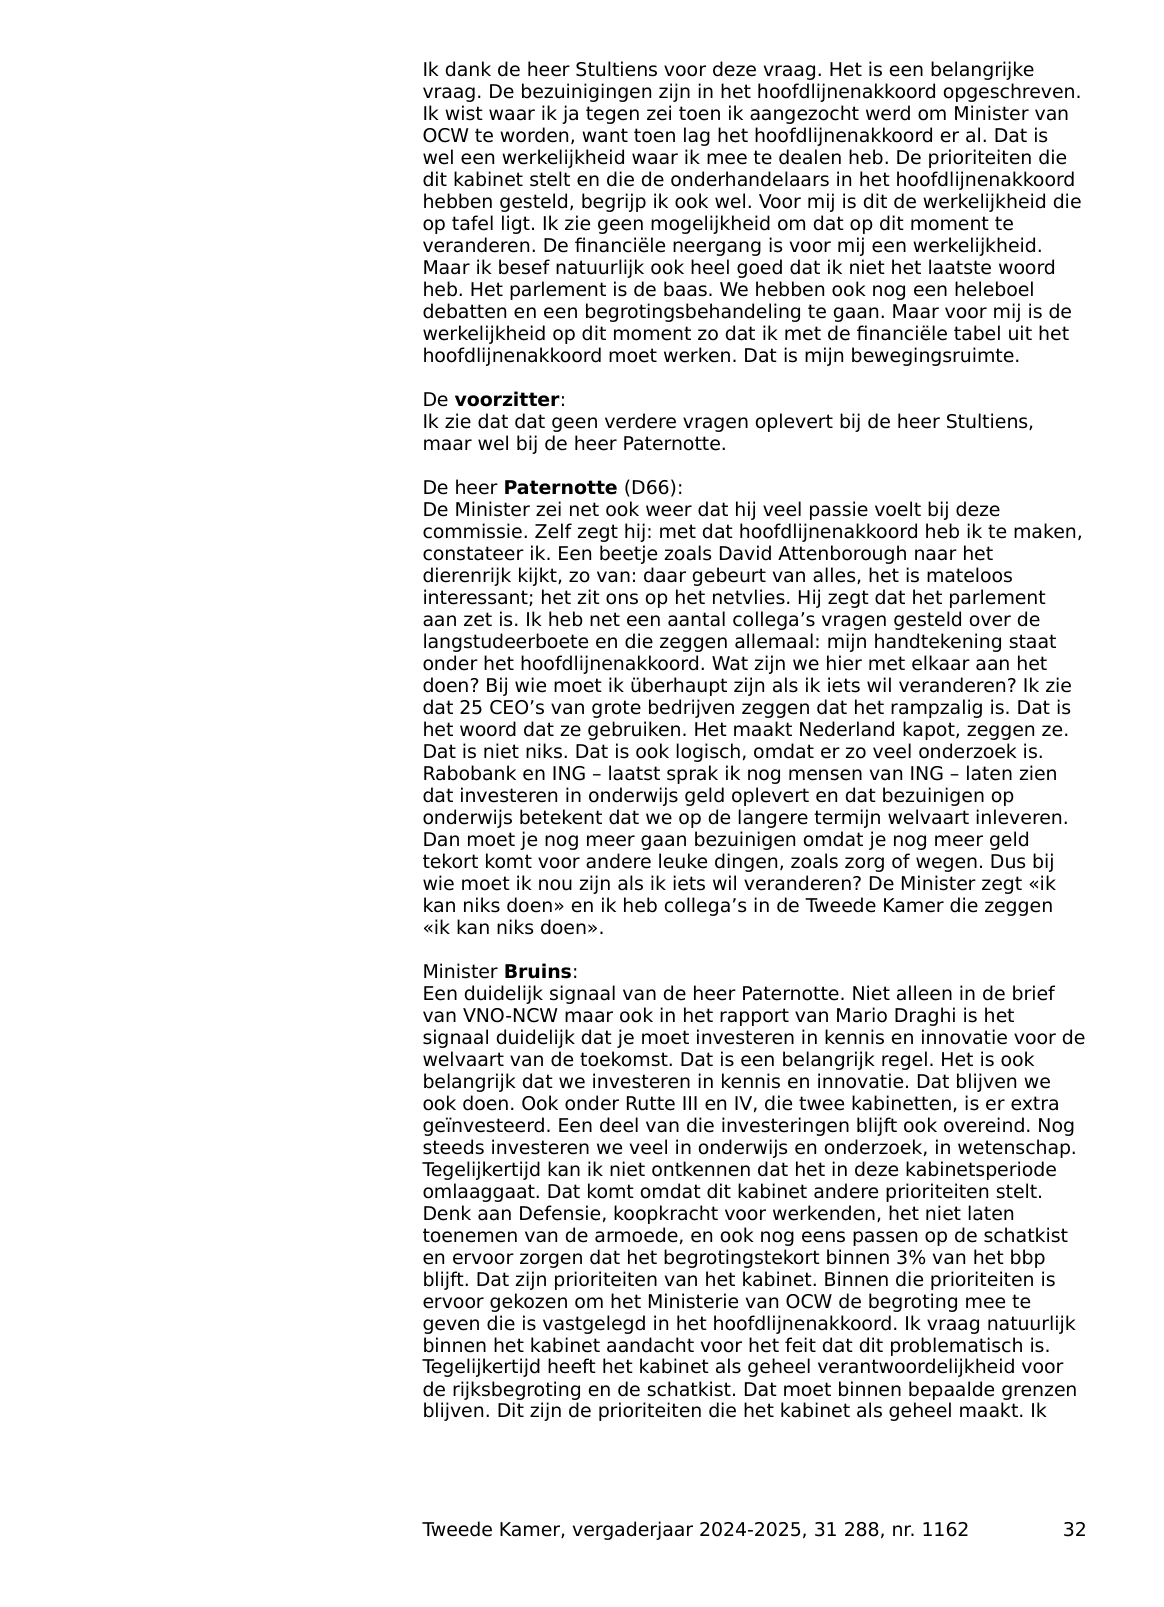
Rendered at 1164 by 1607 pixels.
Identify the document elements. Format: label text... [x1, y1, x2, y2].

text Ik zie dat dat geen verdere vragen oplevert bij de heer Stultiens, maar wel bij de heer Paternotte. [422, 411, 1087, 455]
text De heer Paternotte (D66): [422, 477, 1087, 499]
text Een duidelijk signaal van de heer Paternotte. Niet alleen in de brief van VNO-NCW maar ook in het rapport van Mario Draghi is het signaal duidelijk dat je moet investeren in kennis en innovatie voor de welvaart van de toekomst. Dat is een belangrijk regel. Het is ook belangrijk dat we investeren in kennis en innovatie. Dat blijven we ook doen. Ook onder Rutte III en IV, die twee kabinetten, is er extra geïnvesteerd. Een deel van die investeringen blijft ook overeind. Nog steeds investeren we veel in onderwijs en onderzoek, in wetenschap. Tegelijkertijd kan ik niet ontkennen dat het in deze kabinetsperiode omlaaggaat. Dat komt omdat dit kabinet andere prioriteiten stelt. Denk aan Defensie, koopkracht voor werkenden, het niet laten toenemen van de armoede, en ook nog eens passen op de schatkist en ervoor zorgen dat het begrotingstekort binnen 3% van het bbp blijft. Dat zijn prioriteiten van het kabinet. Binnen die prioriteiten is ervoor gekozen om het Ministerie van OCW de begroting mee te geven die is vastgelegd in het hoofdlijnenakkoord. Ik vraag natuurlijk binnen het kabinet aandacht voor het feit dat dit problematisch is. Tegelijkertijd heeft het kabinet als geheel verantwoordelijkheid voor de rijksbegroting en de schatkist. Dat moet binnen bepaalde grenzen blijven. Dit zijn de prioriteiten die het kabinet als geheel maakt. Ik [422, 983, 1087, 1422]
text Minister Bruins: [422, 961, 1087, 983]
text De Minister zei net ook weer dat hij veel passie voelt bij deze commissie. Zelf zegt hij: met dat hoofdlijnenakkoord heb ik te maken, constateer ik. Een beetje zoals David Attenborough naar het dierenrijk kijkt, zo van: daar gebeurt van alles, het is mateloos interessant; het zit ons op het netvlies. Hij zegt dat het parlement aan zet is. Ik heb net een aantal collega’s vragen gesteld over de langstudeerboete en die zeggen allemaal: mijn handtekening staat onder het hoofdlijnenakkoord. Wat zijn we hier met elkaar aan het doen? Bij wie moet ik überhaupt zijn als ik iets wil veranderen? Ik zie dat 25 CEO’s van grote bedrijven zeggen dat het rampzalig is. Dat is het woord dat ze gebruiken. Het maakt Nederland kapot, zeggen ze. Dat is niet niks. Dat is ook logisch, omdat er zo veel onderzoek is. Rabobank en ING – laatst sprak ik nog mensen van ING – laten zien dat investeren in onderwijs geld oplevert en dat bezuinigen op onderwijs betekent dat we op de langere termijn welvaart inleveren. Dan moet je nog meer gaan bezuinigen omdat je nog meer geld tekort komt voor andere leuke dingen, zoals zorg of wegen. Dus bij wie moet ik nou zijn als ik iets wil veranderen? De Minister zegt «ik kan niks doen» en ik heb collega’s in de Tweede Kamer die zeggen «ik kan niks doen». [422, 499, 1087, 939]
text De voorzitter: [422, 389, 1087, 411]
text Ik dank de heer Stultiens voor deze vraag. Het is een belangrijke vraag. De bezuinigingen zijn in het hoofdlijnenakkoord opgeschreven. Ik wist waar ik ja tegen zei toen ik aangezocht werd om Minister van OCW te worden, want toen lag het hoofdlijnenakkoord er al. Dat is wel een werkelijkheid waar ik mee te dealen heb. De prioriteiten die dit kabinet stelt en die de onderhandelaars in het hoofdlijnenakkoord hebben gesteld, begrijp ik ook wel. Voor mij is dit de werkelijkheid die op tafel ligt. Ik zie geen mogelijkheid om dat op dit moment te veranderen. De financiële neergang is voor mij een werkelijkheid. Maar ik besef natuurlijk ook heel goed dat ik niet het laatste woord heb. Het parlement is de baas. We hebben ook nog een heleboel debatten en een begrotingsbehandeling te gaan. Maar voor mij is de werkelijkheid op dit moment zo dat ik met de financiële tabel uit het hoofdlijnenakkoord moet werken. Dat is mijn bewegingsruimte. [422, 59, 1087, 367]
